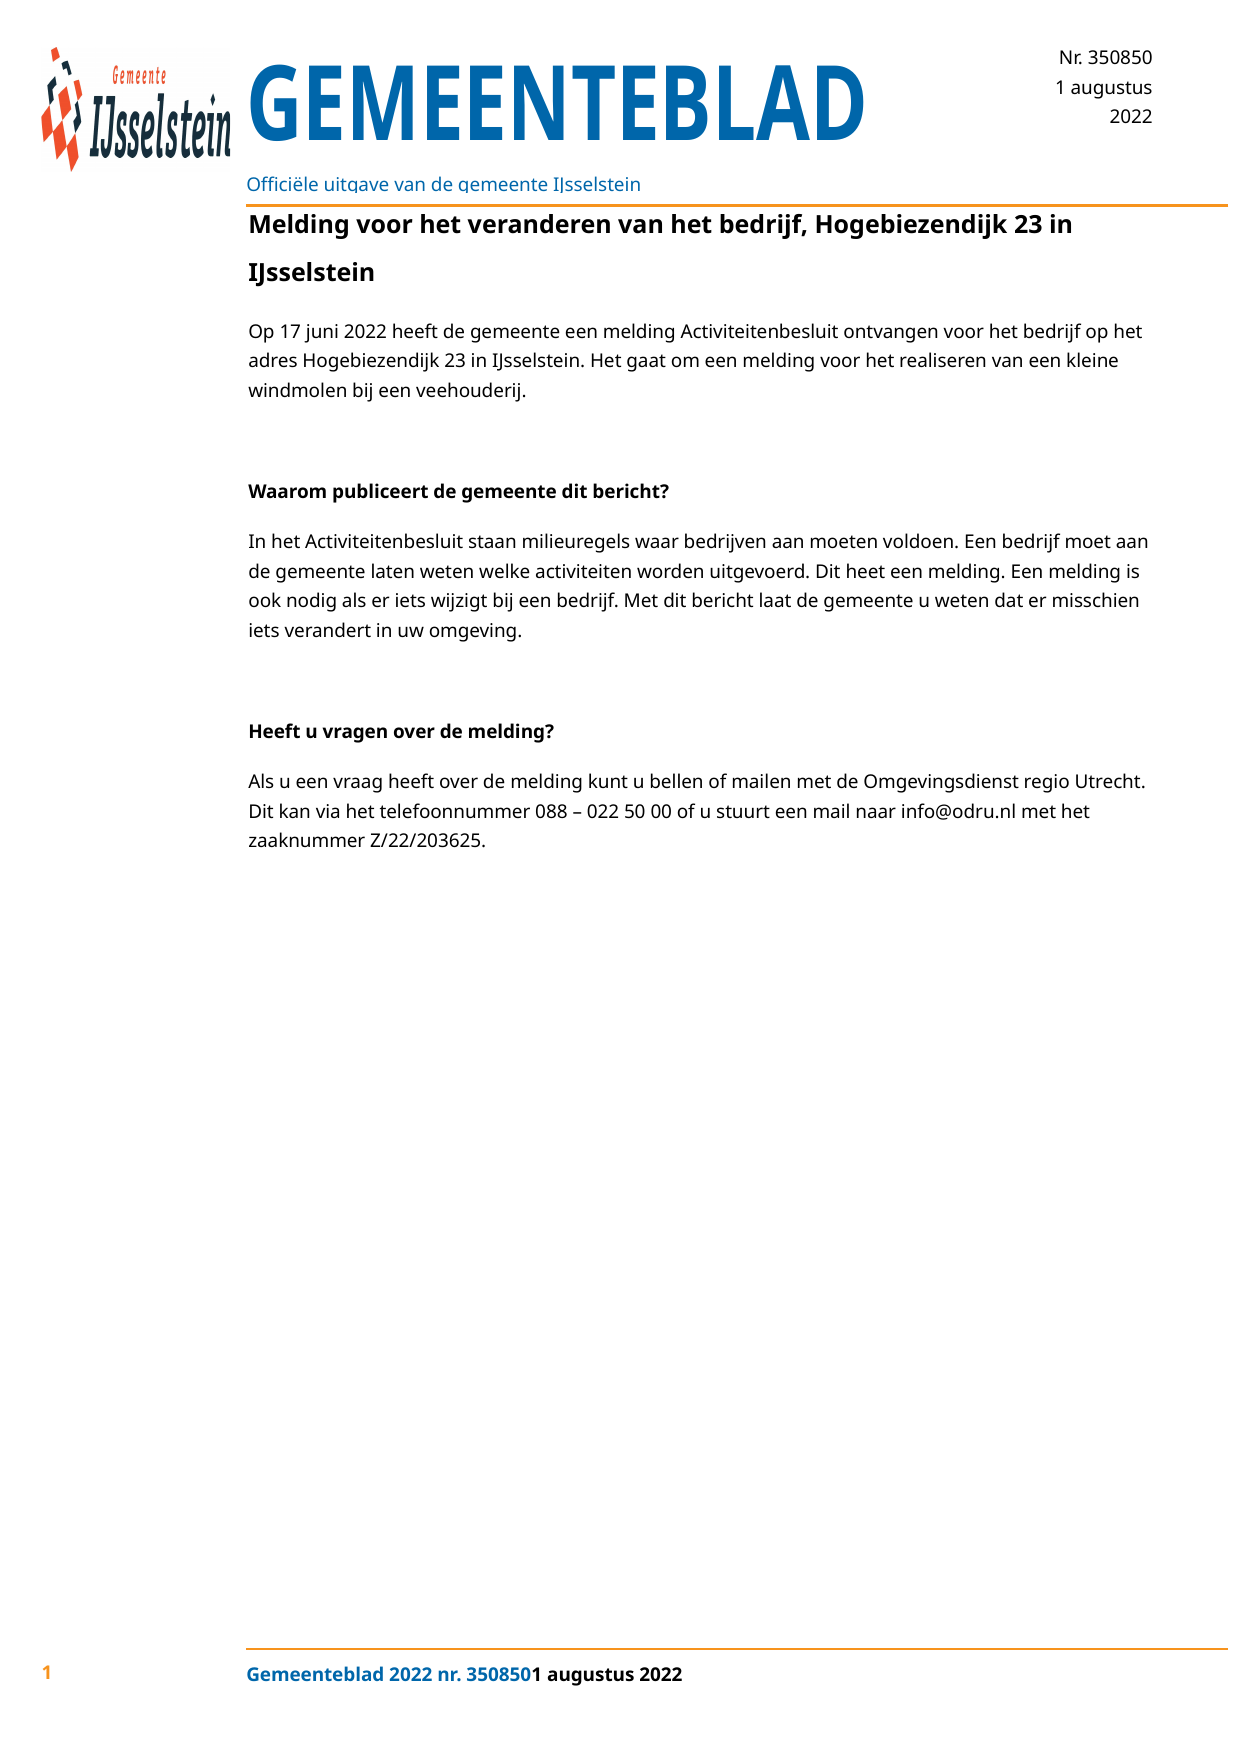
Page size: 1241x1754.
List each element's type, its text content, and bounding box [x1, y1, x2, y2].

text In het Activiteitenbesluit staan milieuregels waar bedrijven aan moeten voldoen. Een bedrijf moet aan de gemeente laten weten welke activiteiten worden uitgevoerd. Dit heet een melding. Een melding is ook nodig als er iets wijzigt bij een bedrijf. Met dit bericht laat de gemeente u weten dat er misschien iets verandert in uw omgeving. [248, 528, 1152, 643]
text Als u een vraag heeft over de melding kunt u bellen of mailen met de Omgevingsdienst regio Utrecht. Dit kan via het telefoonnummer 088 – 022 50 00 of u stuurt een mail naar info@odru.nl met het zaaknummer Z/22/203625. [248, 768, 1152, 853]
picture [41, 47, 231, 172]
text Melding voor het veranderen van het bedrijf, Hogebiezendijk 23 in IJsselstein [248, 207, 1152, 288]
text Heeft u vragen over de melding? [248, 718, 1152, 744]
text Waarom publiceert de gemeente dit bericht? [248, 478, 1152, 504]
text Op 17 juni 2022 heeft de gemeente een melding Activiteitenbesluit ontvangen voor het bedrijf op het adres Hogebiezendijk 23 in IJsselstein. Het gaat om een melding voor het realiseren van een kleine windmolen bij een veehouderij. [248, 318, 1152, 403]
